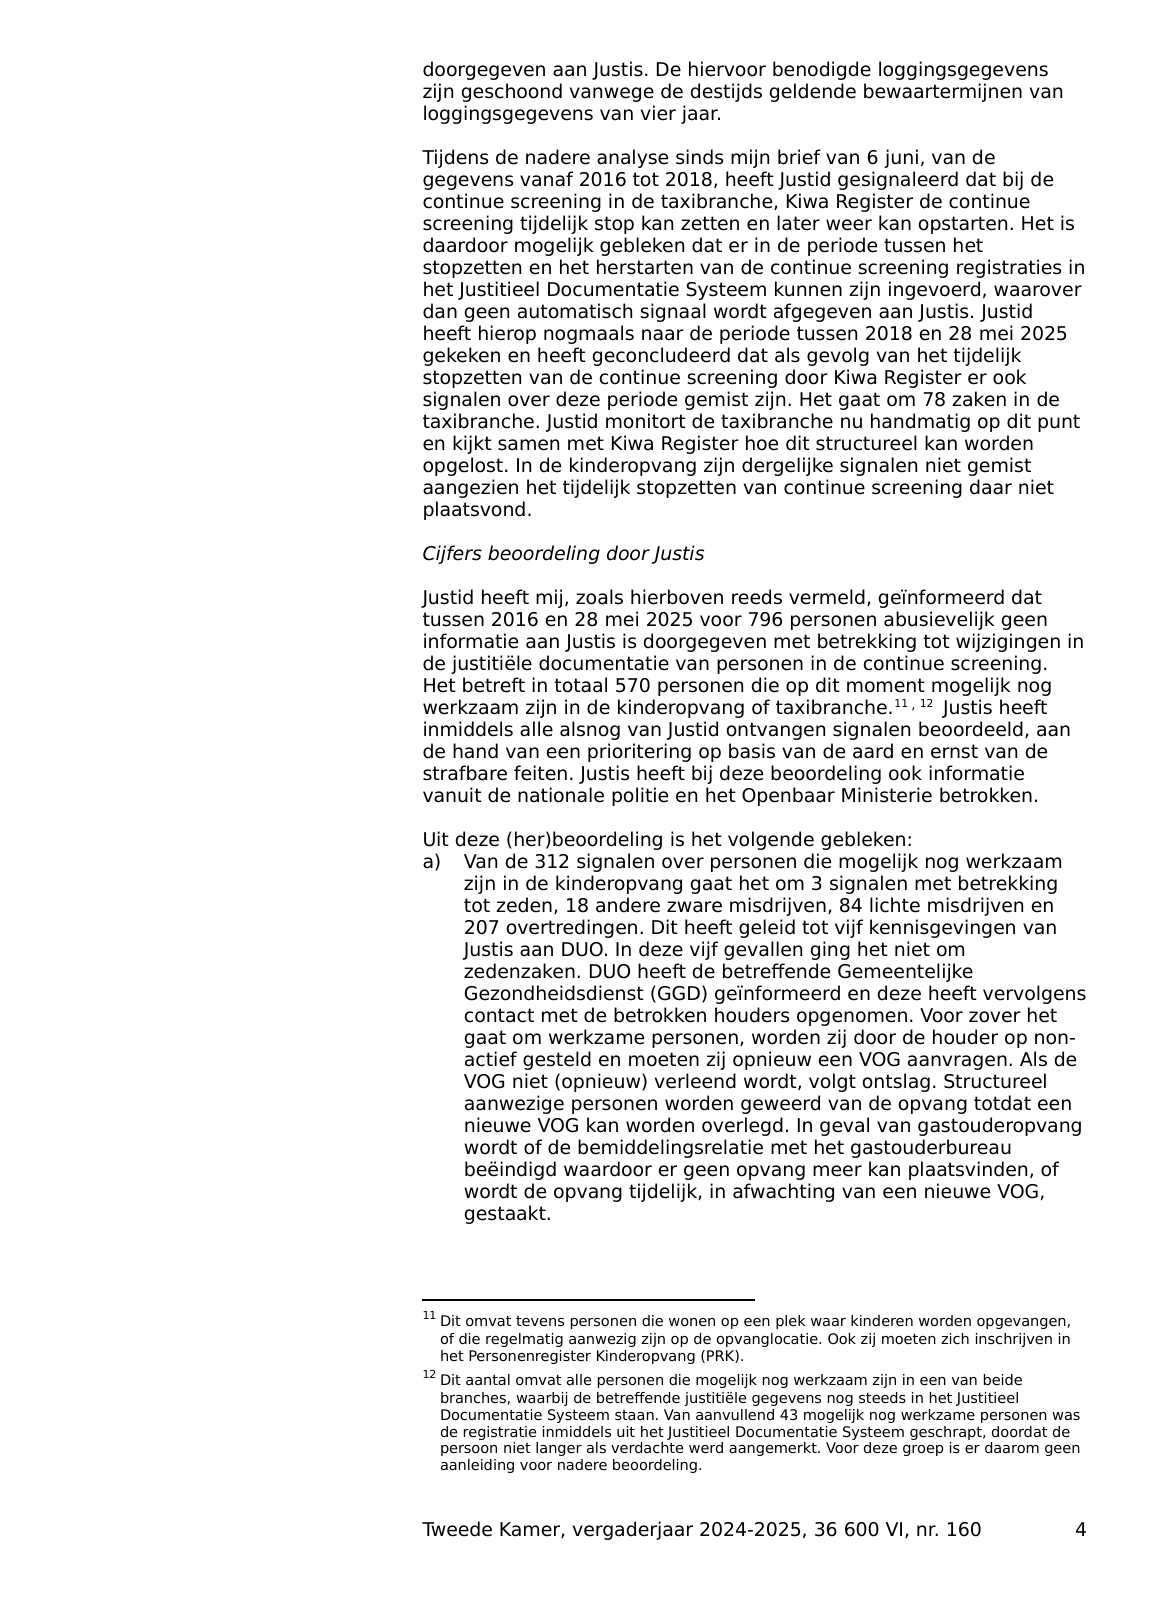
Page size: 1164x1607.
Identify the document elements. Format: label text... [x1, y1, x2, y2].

subtitle Cijfers beoordeling door Justis [422, 543, 1087, 565]
text a) Van de 312 signalen over personen die mogelijk nog werkzaam zijn in de kinderopvang gaat het om 3 signalen met betrekking tot zeden, 18 andere zware misdrijven, 84 lichte misdrijven en 207 overtredingen. Dit heeft geleid tot vijf kennisgevingen van Justis aan DUO. In deze vijf gevallen ging het niet om zedenzaken. DUO heeft de betreffende Gemeentelijke Gezondheidsdienst (GGD) geïnformeerd en deze heeft vervolgens contact met de betrokken houders opgenomen. Voor zover het gaat om werkzame personen, worden zij door de houder op non-actief gesteld en moeten zij opnieuw een VOG aanvragen. Als de VOG niet (opnieuw) verleend wordt, volgt ontslag. Structureel aanwezige personen worden geweerd van de opvang totdat een nieuwe VOG kan worden overlegd. In geval van gastouderopvang wordt of de bemiddelingsrelatie met het gastouderbureau beëindigd waardoor er geen opvang meer kan plaatsvinden, of wordt de opvang tijdelijk, in afwachting van een nieuwe VOG, gestaakt. [422, 851, 1087, 1225]
text Dit omvat tevens personen die wonen op een plek waar kinderen worden opgevangen, of die regelmatig aanwezig zijn op de opvanglocatie. Ook zij moeten zich inschrijven in het Personenregister Kinderopvang (PRK). [422, 1309, 1087, 1365]
text Justid heeft mij, zoals hierboven reeds vermeld, geïnformeerd dat tussen 2016 en 28 mei 2025 voor 796 personen abusievelijk geen informatie aan Justis is doorgegeven met betrekking tot wijzigingen in de justitiële documentatie van personen in de continue screening. Het betreft in totaal 570 personen die op dit moment mogelijk nog werkzaam zijn in de kinderopvang of taxibranche., Justis heeft inmiddels alle alsnog van Justid ontvangen signalen beoordeeld, aan de hand van een prioritering op basis van de aard en ernst van de strafbare feiten. Justis heeft bij deze beoordeling ook informatie vanuit de nationale politie en het Openbaar Ministerie betrokken. [422, 587, 1087, 807]
text doorgegeven aan Justis. De hiervoor benodigde loggingsgegevens zijn geschoond vanwege de destijds geldende bewaartermijnen van loggingsgegevens van vier jaar. [422, 59, 1087, 125]
text Dit aantal omvat alle personen die mogelijk nog werkzaam zijn in een van beide branches, waarbij de betreffende justitiële gegevens nog steeds in het Justitieel Documentatie Systeem staan. Van aanvullend 43 mogelijk nog werkzame personen was de registratie inmiddels uit het Justitieel Documentatie Systeem geschrapt, doordat de persoon niet langer als verdachte werd aangemerkt. Voor deze groep is er daarom geen aanleiding voor nadere beoordeling. [422, 1368, 1087, 1474]
text Tijdens de nadere analyse sinds mijn brief van 6 juni, van de gegevens vanaf 2016 tot 2018, heeft Justid gesignaleerd dat bij de continue screening in de taxibranche, Kiwa Register de continue screening tijdelijk stop kan zetten en later weer kan opstarten. Het is daardoor mogelijk gebleken dat er in de periode tussen het stopzetten en het herstarten van de continue screening registraties in het Justitieel Documentatie Systeem kunnen zijn ingevoerd, waarover dan geen automatisch signaal wordt afgegeven aan Justis. Justid heeft hierop nogmaals naar de periode tussen 2018 en 28 mei 2025 gekeken en heeft geconcludeerd dat als gevolg van het tijdelijk stopzetten van de continue screening door Kiwa Register er ook signalen over deze periode gemist zijn. Het gaat om 78 zaken in de taxibranche. Justid monitort de taxibranche nu handmatig op dit punt en kijkt samen met Kiwa Register hoe dit structureel kan worden opgelost. In de kinderopvang zijn dergelijke signalen niet gemist aangezien het tijdelijk stopzetten van continue screening daar niet plaatsvond. [422, 147, 1087, 521]
text Uit deze (her)beoordeling is het volgende gebleken: [422, 829, 1087, 851]
